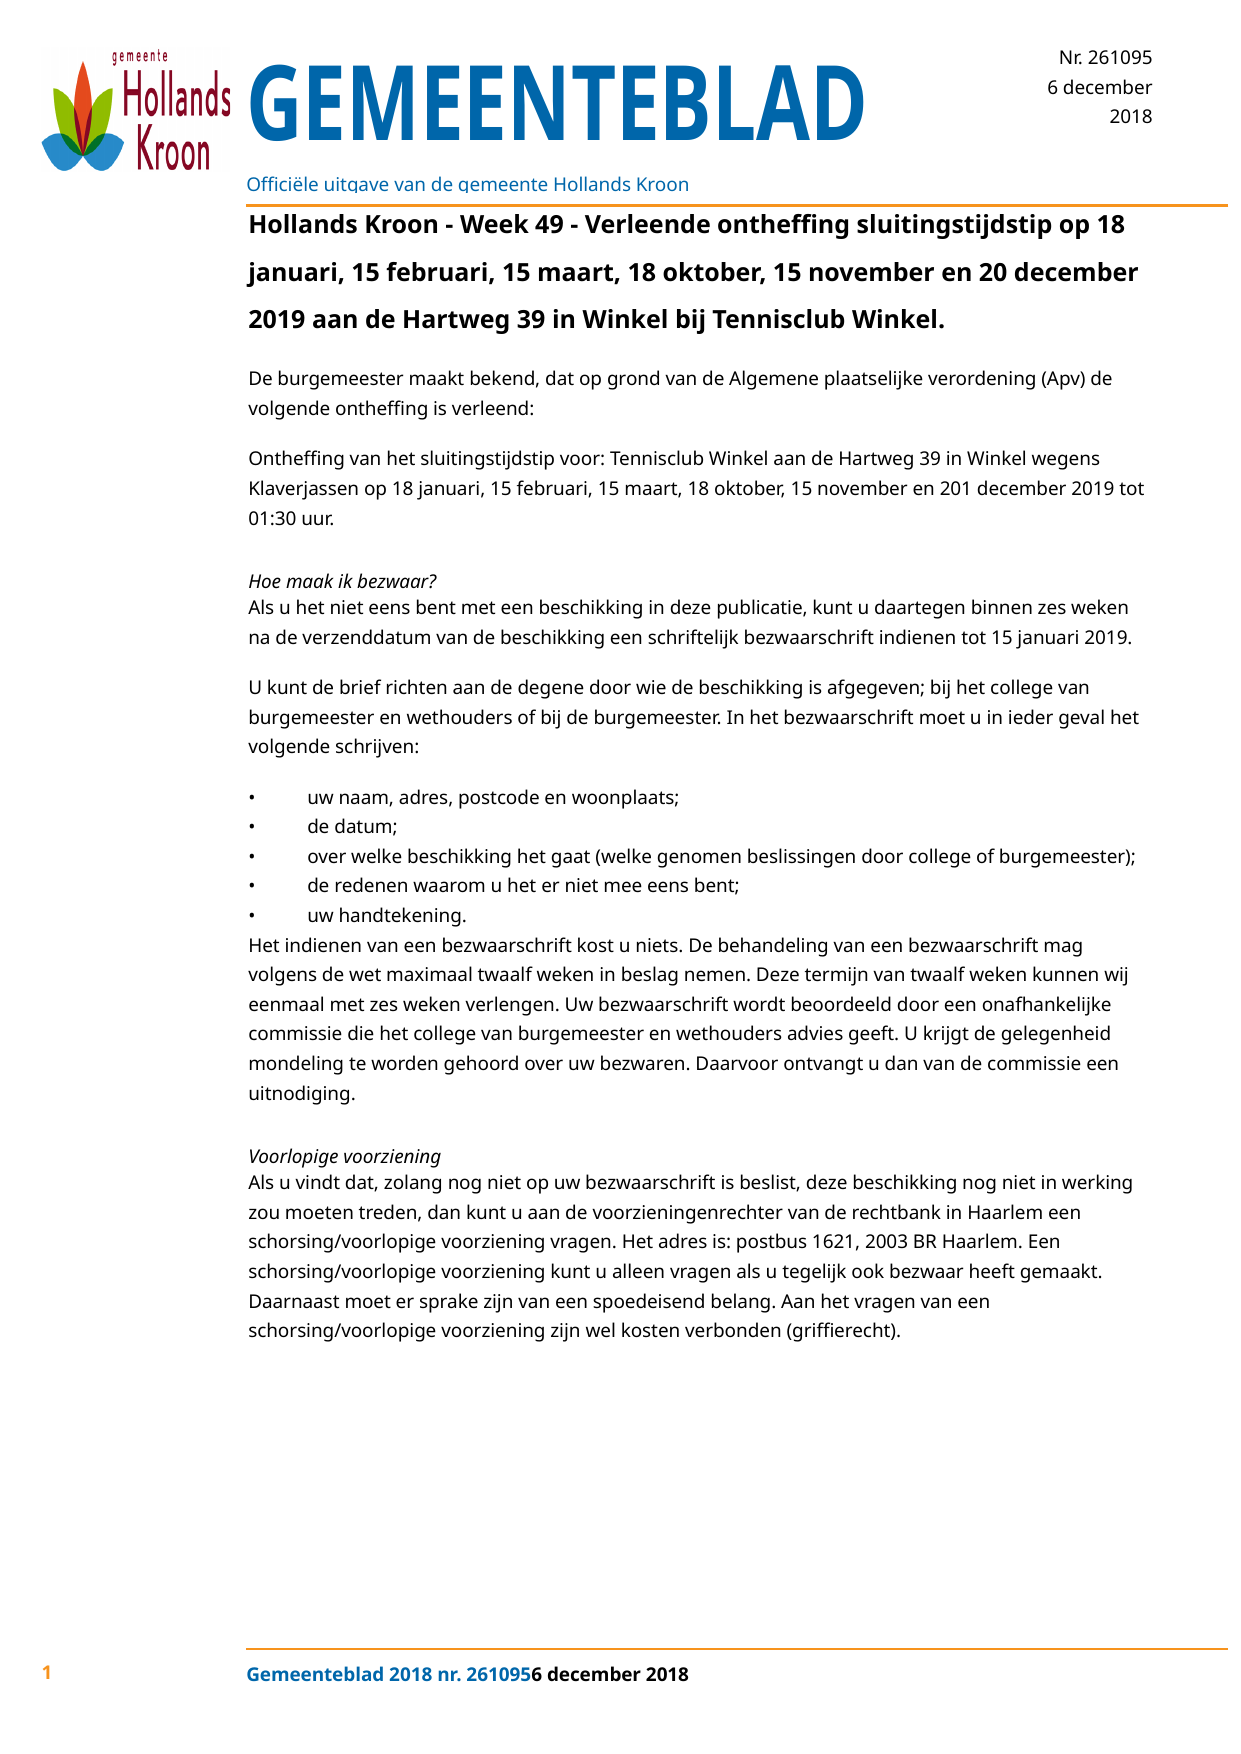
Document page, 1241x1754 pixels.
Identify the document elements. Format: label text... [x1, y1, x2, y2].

text Als u het niet eens bent met een beschikking in deze publicatie, kunt u daartegen binnen zes weken na de verzenddatum van de beschikking een schriftelijk bezwaarschrift indienen tot 15 januari 2019. [248, 594, 1152, 650]
list over welke beschikking het gaat (welke genomen beslissingen door college of burgemeester); [248, 843, 1152, 869]
list uw handtekening. [248, 902, 1152, 928]
text Het indienen van een bezwaarschrift kost u niets. De behandeling van een bezwaarschrift mag volgens de wet maximaal twaalf weken in beslag nemen. Deze termijn van twaalf weken kunnen wij eenmaal met zes weken verlengen. Uw bezwaarschrift wordt beoordeeld door een onafhankelijke commissie die het college van burgemeester en wethouders advies geeft. U krijgt de gelegenheid mondeling te worden gehoord over uw bezwaren. Daarvoor ontvangt u dan van de commissie een uitnodiging. [248, 932, 1152, 1106]
list uw naam, adres, postcode en woonplaats; [248, 784, 1152, 810]
text U kunt de brief richten aan de degene door wie de beschikking is afgegeven; bij het college van burgemeester en wethouders of bij de burgemeester. In het bezwaarschrift moet u in ieder geval het volgende schrijven: [248, 674, 1152, 759]
text Voorlopige voorziening [248, 1144, 1152, 1169]
text Ontheffing van het sluitingstijdstip voor: Tennisclub Winkel aan de Hartweg 39 in Winkel wegens Klaverjassen op 18 januari, 15 februari, 15 maart, 18 oktober, 15 november en 201 december 2019 tot 01:30 uur. [248, 446, 1152, 530]
text Hoe maak ik bezwaar? [248, 569, 1152, 594]
text De burgemeester maakt bekend, dat op grond van de Algemene plaatselijke verordening (Apv) de volgende ontheffing is verleend: [248, 366, 1152, 421]
text Als u vindt dat, zolang nog niet op uw bezwaarschrift is beslist, deze beschikking nog niet in werking zou moeten treden, dan kunt u aan de voorzieningenrechter van de rechtbank in Haarlem een schorsing/voorlopige voorziening vragen. Het adres is: postbus 1621, 2003 BR Haarlem. Een schorsing/voorlopige voorziening kunt u alleen vragen als u tegelijk ook bezwaar heeft gemaakt. Daarnaast moet er sprake zijn van een spoedeisend belang. Aan het vragen van een schorsing/voorlopige voorziening zijn wel kosten verbonden (griffierecht). [248, 1169, 1152, 1343]
list de redenen waarom u het er niet mee eens bent; [248, 873, 1152, 898]
picture [41, 47, 231, 172]
list de datum; [248, 813, 1152, 839]
text Hollands Kroon - Week 49 - Verleende ontheffing sluitingstijdstip op 18 januari, 15 februari, 15 maart, 18 oktober, 15 november en 20 december 2019 aan de Hartweg 39 in Winkel bij Tennisclub Winkel. [248, 207, 1152, 336]
